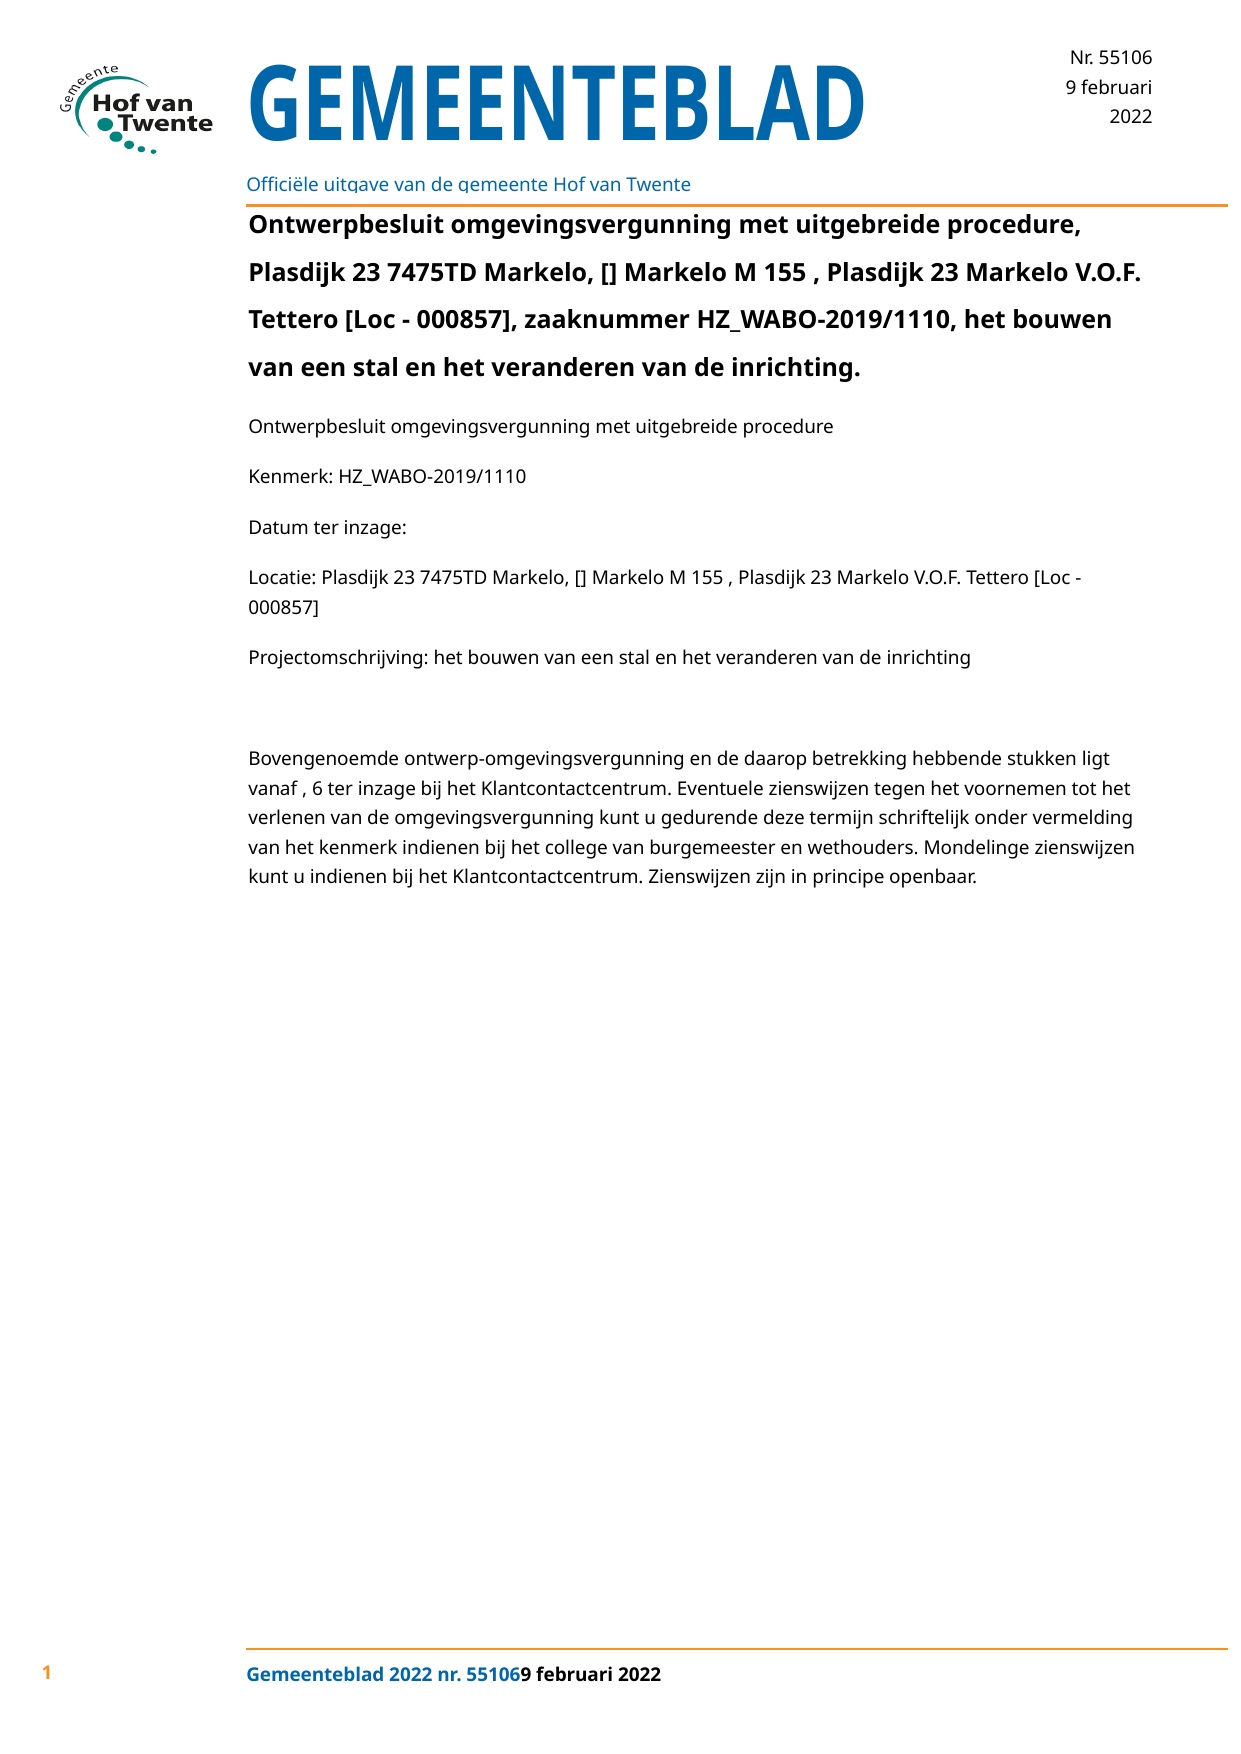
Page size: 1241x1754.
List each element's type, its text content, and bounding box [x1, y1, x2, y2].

text Projectomschrijving: het bouwen van een stal en het veranderen van de inrichting [248, 644, 1152, 670]
text Datum ter inzage: [248, 514, 1152, 540]
text Locatie: Plasdijk 23 7475TD Markelo, [] Markelo M 155 , Plasdijk 23 Markelo V.O.F. Tettero [Loc - 000857] [248, 564, 1152, 620]
text Ontwerpbesluit omgevingsvergunning met uitgebreide procedure [248, 413, 1152, 439]
text Ontwerpbesluit omgevingsvergunning met uitgebreide procedure, Plasdijk 23 7475TD Markelo, [] Markelo M 155 , Plasdijk 23 Markelo V.O.F. Tettero [Loc - 000857], zaaknummer HZ_WABO-2019/1110, het bouwen van een stal en het veranderen van de inrichting. [248, 207, 1152, 384]
text Bovengenoemde ontwerp-omgevingsvergunning en de daarop betrekking hebbende stukken ligt vanaf , 6 ter inzage bij het Klantcontactcentrum. Eventuele zienswijzen tegen het voornemen tot het verlenen van de omgevingsvergunning kunt u gedurende deze termijn schriftelijk onder vermelding van het kenmerk indienen bij het college van burgemeester en wethouders. Mondelinge zienswijzen kunt u indienen bij het Klantcontactcentrum. Zienswijzen zijn in principe openbaar. [248, 745, 1152, 889]
picture [41, 47, 231, 172]
text Kenmerk: HZ_WABO-2019/1110 [248, 463, 1152, 489]
